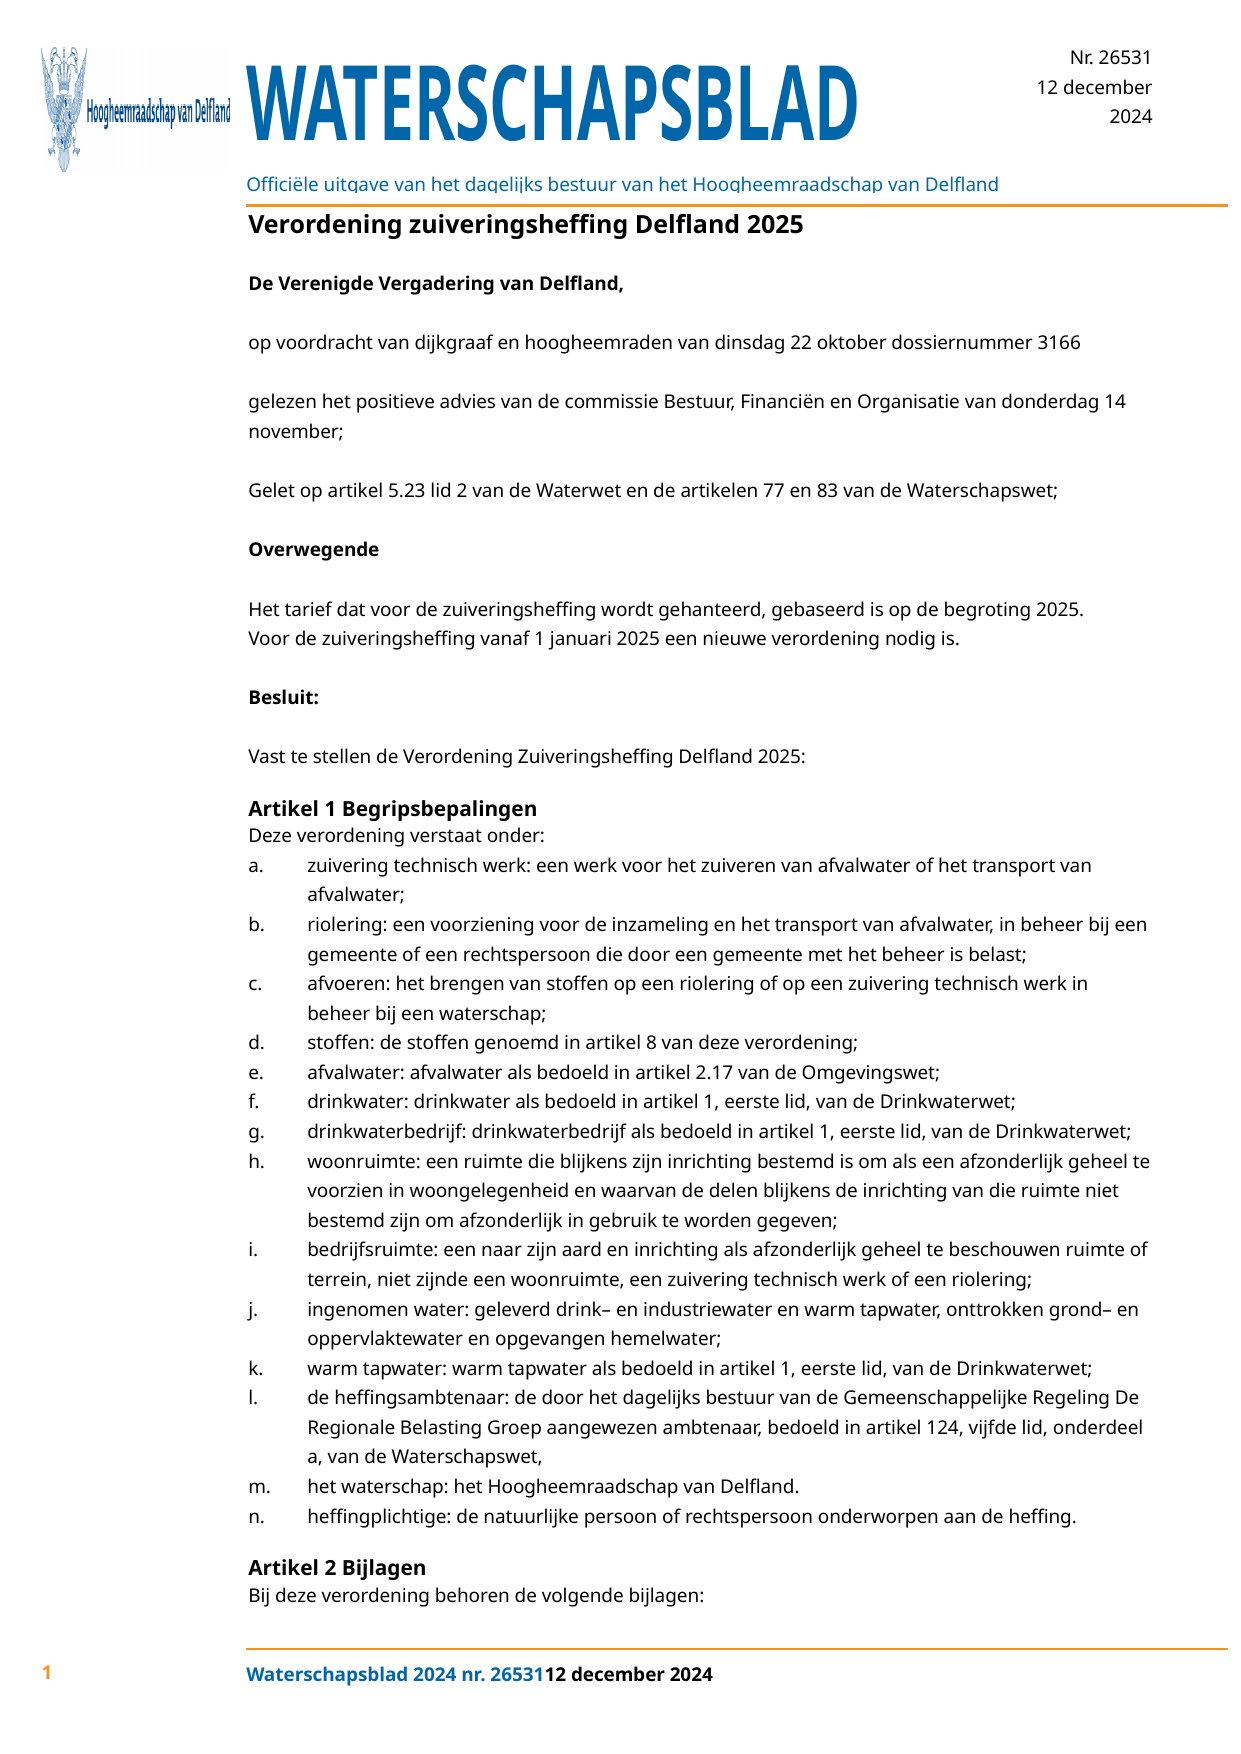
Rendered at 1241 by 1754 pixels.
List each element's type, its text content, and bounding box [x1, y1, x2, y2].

text De Verenigde Vergadering van Delfland, [248, 270, 1152, 296]
text Artikel 2 Bijlagen [248, 1553, 1152, 1582]
text gelezen het positieve advies van de commissie Bestuur, Financiën en Organisatie van donderdag 14 november; [248, 389, 1152, 444]
list warm tapwater: warm tapwater als bedoeld in artikel 1, eerste lid, van de Drinkwaterwet; [248, 1355, 1152, 1381]
text Voor de zuiveringsheffing vanaf 1 januari 2025 een nieuwe verordening nodig is. [248, 625, 1152, 651]
text Verordening zuiveringsheffing Delfland 2025 [248, 207, 1152, 241]
text Gelet op artikel 5.23 lid 2 van de Waterwet en de artikelen 77 en 83 van de Waterschapswet; [248, 477, 1152, 503]
list de heffingsambtenaar: de door het dagelijks bestuur van de Gemeenschappelijke Regeling De Regionale Belasting Groep aangewezen ambtenaar, bedoeld in artikel 124, vijfde lid, onderdeel a, van de Waterschapswet, [248, 1384, 1152, 1469]
text Besluit: [248, 684, 1152, 710]
list afvalwater: afvalwater als bedoeld in artikel 2.17 van de Omgevingswet; [248, 1059, 1152, 1085]
list drinkwater: drinkwater als bedoeld in artikel 1, eerste lid, van de Drinkwaterwet; [248, 1089, 1152, 1114]
list ingenomen water: geleverd drink– en industriewater en warm tapwater, onttrokken grond– en oppervlaktewater en opgevangen hemelwater; [248, 1296, 1152, 1351]
list stoffen: de stoffen genoemd in artikel 8 van deze verordening; [248, 1029, 1152, 1055]
text Overwegende [248, 537, 1152, 562]
text Deze verordening verstaat onder: [248, 822, 1152, 848]
list afvoeren: het brengen van stoffen op een riolering of op een zuivering technisch werk in beheer bij een waterschap; [248, 970, 1152, 1026]
list het waterschap: het Hoogheemraadschap van Delfland. [248, 1473, 1152, 1499]
picture [41, 47, 231, 172]
text Het tarief dat voor de zuiveringsheffing wordt gehanteerd, gebaseerd is op de begroting 2025. [248, 596, 1152, 621]
list woonruimte: een ruimte die blijkens zijn inrichting bestemd is om als een afzonderlijk geheel te voorzien in woongelegenheid en waarvan de delen blijkens de inrichting van die ruimte niet bestemd zijn om afzonderlijk in gebruik te worden gegeven; [248, 1148, 1152, 1233]
text Artikel 1 Begripsbepalingen [248, 794, 1152, 822]
list riolering: een voorziening voor de inzameling en het transport van afvalwater, in beheer bij een gemeente of een rechtspersoon die door een gemeente met het beheer is belast; [248, 911, 1152, 967]
text Bij deze verordening behoren de volgende bijlagen: [248, 1582, 1152, 1607]
text op voordracht van dijkgraaf en hoogheemraden van dinsdag 22 oktober dossiernummer 3166 [248, 329, 1152, 355]
list drinkwaterbedrijf: drinkwaterbedrijf als bedoeld in artikel 1, eerste lid, van de Drinkwaterwet; [248, 1118, 1152, 1144]
list zuivering technisch werk: een werk voor het zuiveren van afvalwater of het transport van afvalwater; [248, 852, 1152, 907]
text Vast te stellen de Verordening Zuiveringsheffing Delfland 2025: [248, 744, 1152, 769]
list heffingplichtige: de natuurlijke persoon of rechtspersoon onderworpen aan de heffing. [248, 1503, 1152, 1529]
list bedrijfsruimte: een naar zijn aard en inrichting als afzonderlijk geheel te beschouwen ruimte of terrein, niet zijnde een woonruimte, een zuivering technisch werk of een riolering; [248, 1237, 1152, 1292]
